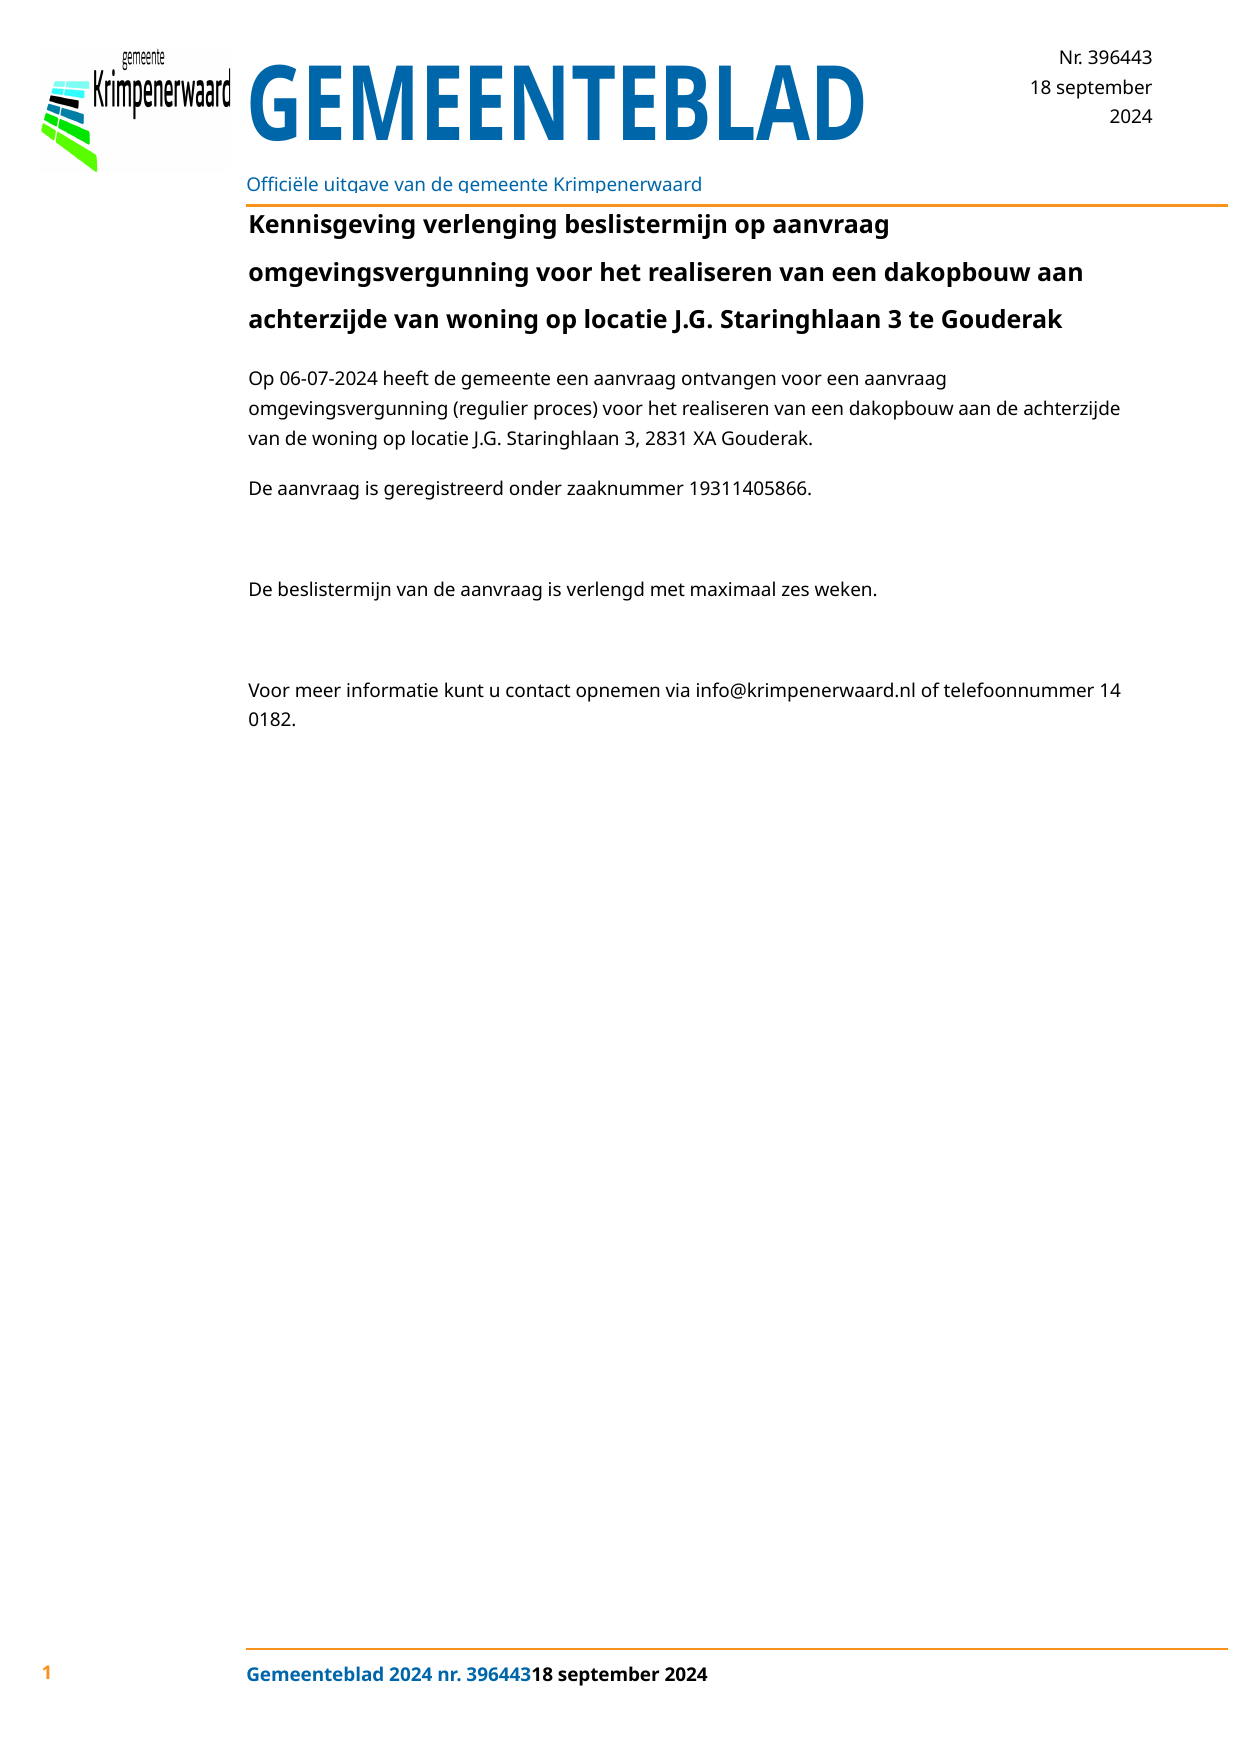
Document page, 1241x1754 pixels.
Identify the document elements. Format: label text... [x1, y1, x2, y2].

text Voor meer informatie kunt u contact opnemen via info@krimpenerwaard.nl of telefoonnummer 14 0182. [248, 677, 1152, 732]
text De aanvraag is geregistreerd onder zaaknummer 19311405866. [248, 475, 1152, 501]
text Kennisgeving verlenging beslistermijn op aanvraag omgevingsvergunning voor het realiseren van een dakopbouw aan achterzijde van woning op locatie J.G. Staringhlaan 3 te Gouderak [248, 207, 1152, 336]
picture [41, 47, 231, 172]
text De beslistermijn van de aanvraag is verlengd met maximaal zes weken. [248, 576, 1152, 602]
text Op 06-07-2024 heeft de gemeente een aanvraag ontvangen voor een aanvraag omgevingsvergunning (regulier proces) voor het realiseren van een dakopbouw aan de achterzijde van de woning op locatie J.G. Staringhlaan 3, 2831 XA Gouderak. [248, 366, 1152, 450]
